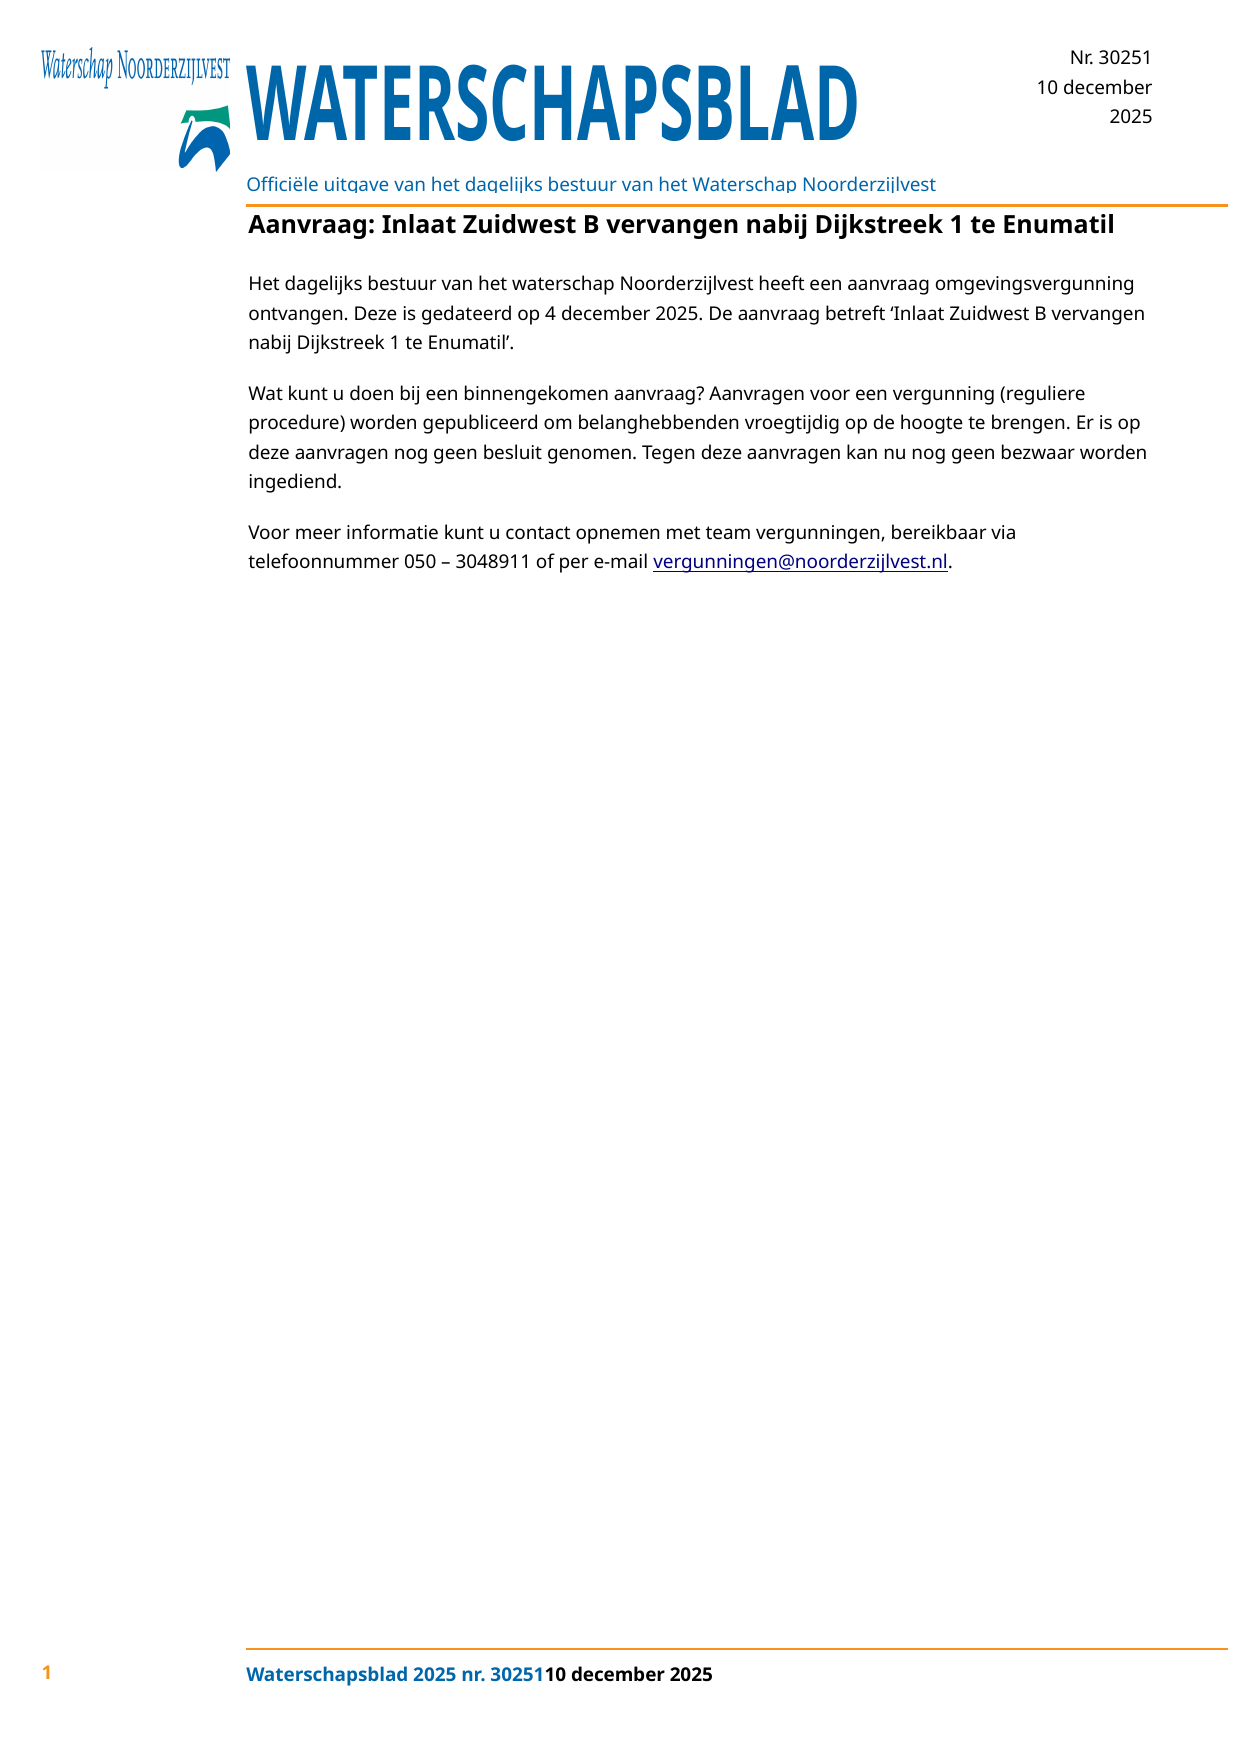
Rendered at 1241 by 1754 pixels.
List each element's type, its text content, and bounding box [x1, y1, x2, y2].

text Aanvraag: Inlaat Zuidwest B vervangen nabij Dijkstreek 1 te Enumatil [248, 207, 1152, 241]
picture [41, 47, 231, 172]
text Voor meer informatie kunt u contact opnemen met team vergunningen, bereikbaar via telefoonnummer 050 – 3048911 of per e-mail vergunningen@noorderzijlvest.nl. [248, 519, 1152, 574]
text Wat kunt u doen bij een binnengekomen aanvraag? Aanvragen voor een vergunning (reguliere procedure) worden gepubliceerd om belanghebbenden vroegtijdig op de hoogte te brengen. Er is op deze aanvragen nog geen besluit genomen. Tegen deze aanvragen kan nu nog geen bezwaar worden ingediend. [248, 380, 1152, 494]
text Het dagelijks bestuur van het waterschap Noorderzijlvest heeft een aanvraag omgevingsvergunning ontvangen. Deze is gedateerd op 4 december 2025. De aanvraag betreft ‘Inlaat Zuidwest B vervangen nabij Dijkstreek 1 te Enumatil’. [248, 270, 1152, 355]
